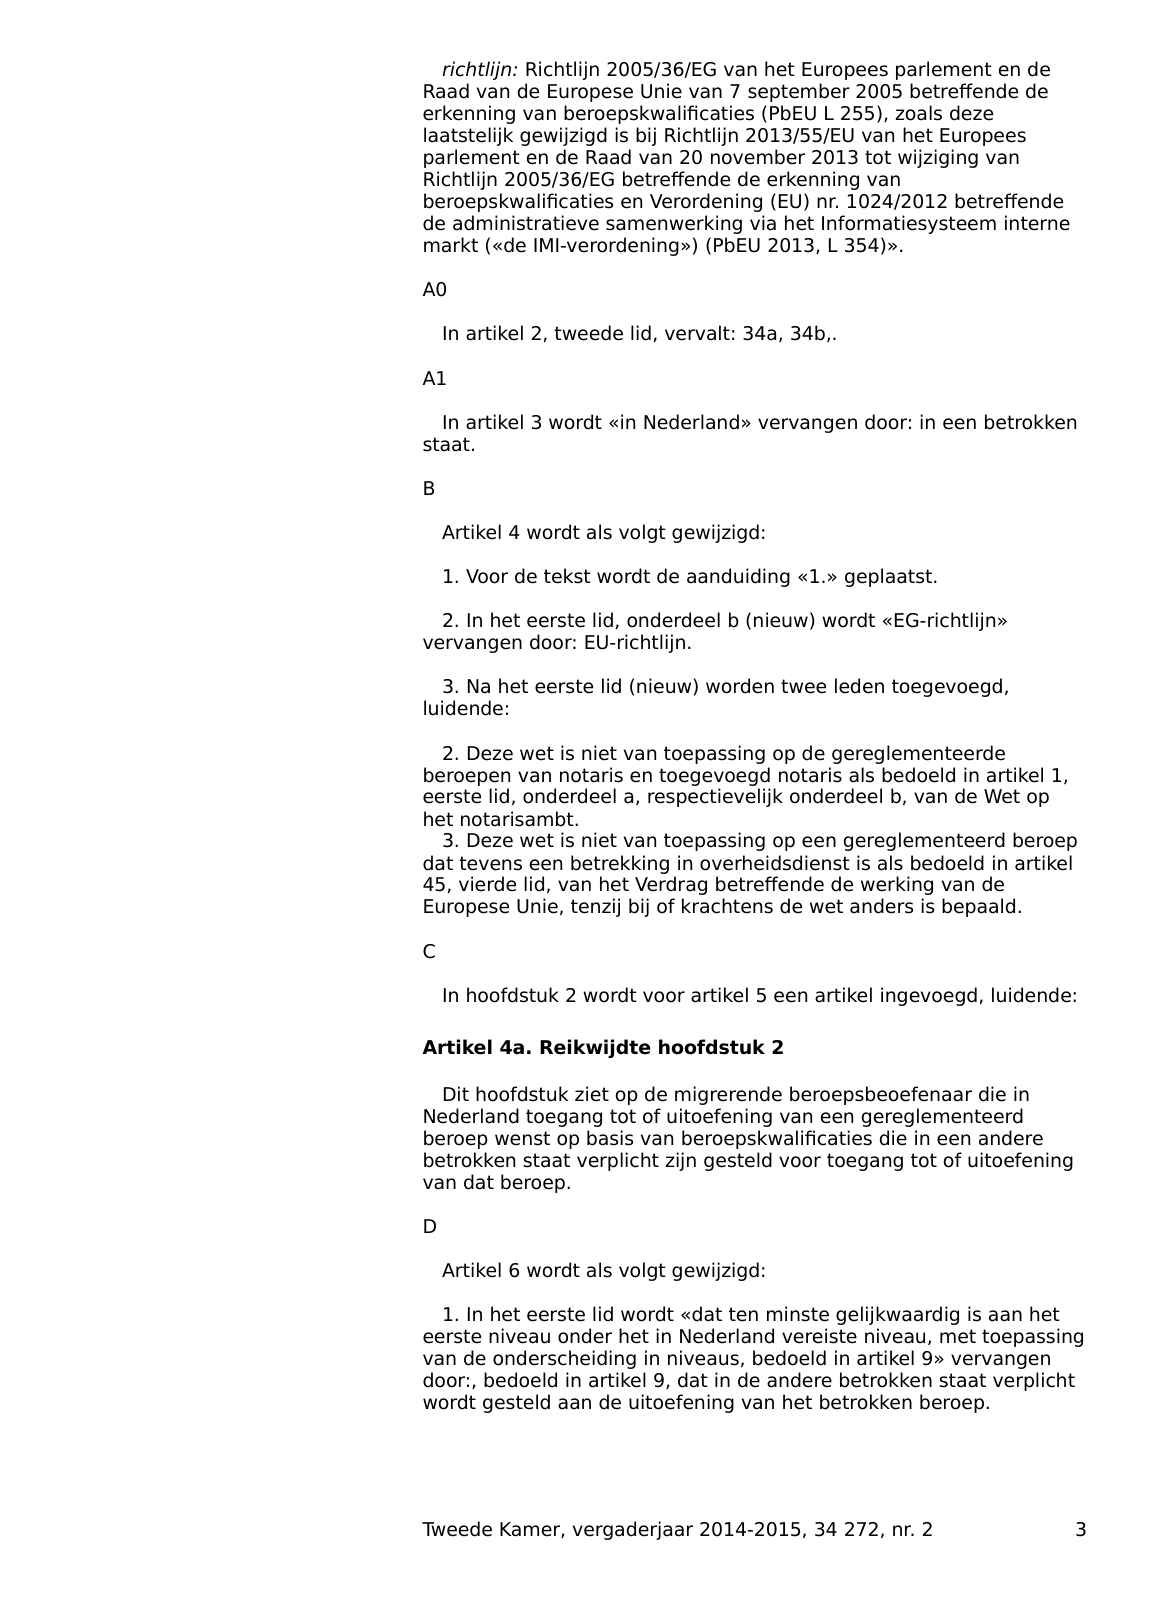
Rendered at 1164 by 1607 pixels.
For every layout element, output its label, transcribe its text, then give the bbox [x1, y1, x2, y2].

text 3. Na het eerste lid (nieuw) worden twee leden toegevoegd, luidende: [422, 676, 1087, 720]
text B [422, 478, 1087, 500]
text A0 [422, 279, 1087, 301]
text D [422, 1216, 1087, 1238]
text In artikel 2, tweede lid, vervalt: 34a, 34b,. [422, 323, 1087, 345]
text 1. In het eerste lid wordt «dat ten minste gelijkwaardig is aan het eerste niveau onder het in Nederland vereiste niveau, met toepassing van de onderscheiding in niveaus, bedoeld in artikel 9» vervangen door:, bedoeld in artikel 9, dat in de andere betrokken staat verplicht wordt gesteld aan de uitoefening van het betrokken beroep. [422, 1304, 1087, 1414]
subtitle Artikel 4a. Reikwijdte hoofdstuk 2 [422, 1037, 1087, 1059]
text Dit hoofdstuk ziet op de migrerende beroepsbeoefenaar die in Nederland toegang tot of uitoefening van een gereglementeerd beroep wenst op basis van beroepskwalificaties die in een andere betrokken staat verplicht zijn gesteld voor toegang tot of uitoefening van dat beroep. [422, 1084, 1087, 1193]
text A1 [422, 367, 1087, 389]
text 2. In het eerste lid, onderdeel b (nieuw) wordt «EG-richtlijn» vervangen door: EU-richtlijn. [422, 610, 1087, 654]
text richtlijn: Richtlijn 2005/36/EG van het Europees parlement en de Raad van de Europese Unie van 7 september 2005 betreffende de erkenning van beroepskwalificaties (PbEU L 255), zoals deze laatstelijk gewijzigd is bij Richtlijn 2013/55/EU van het Europees parlement en de Raad van 20 november 2013 tot wijziging van Richtlijn 2005/36/EG betreffende de erkenning van beroepskwalificaties en Verordening (EU) nr. 1024/2012 betreffende de administratieve samenwerking via het Informatiesysteem interne markt («de IMI-verordening») (PbEU 2013, L 354)». [422, 59, 1087, 257]
text 2. Deze wet is niet van toepassing op de gereglementeerde beroepen van notaris en toegevoegd notaris als bedoeld in artikel 1, eerste lid, onderdeel a, respectievelijk onderdeel b, van de Wet op het notarisambt. [422, 742, 1087, 830]
text Artikel 6 wordt als volgt gewijzigd: [422, 1260, 1087, 1282]
text 3. Deze wet is niet van toepassing op een gereglementeerd beroep dat tevens een betrekking in overheidsdienst is als bedoeld in artikel 45, vierde lid, van het Verdrag betreffende de werking van de Europese Unie, tenzij bij of krachtens de wet anders is bepaald. [422, 830, 1087, 918]
text C [422, 941, 1087, 962]
text 1. Voor de tekst wordt de aanduiding «1.» geplaatst. [422, 566, 1087, 588]
text In artikel 3 wordt «in Nederland» vervangen door: in een betrokken staat. [422, 412, 1087, 456]
text In hoofdstuk 2 wordt voor artikel 5 een artikel ingevoegd, luidende: [422, 985, 1087, 1007]
text Artikel 4 wordt als volgt gewijzigd: [422, 522, 1087, 544]
